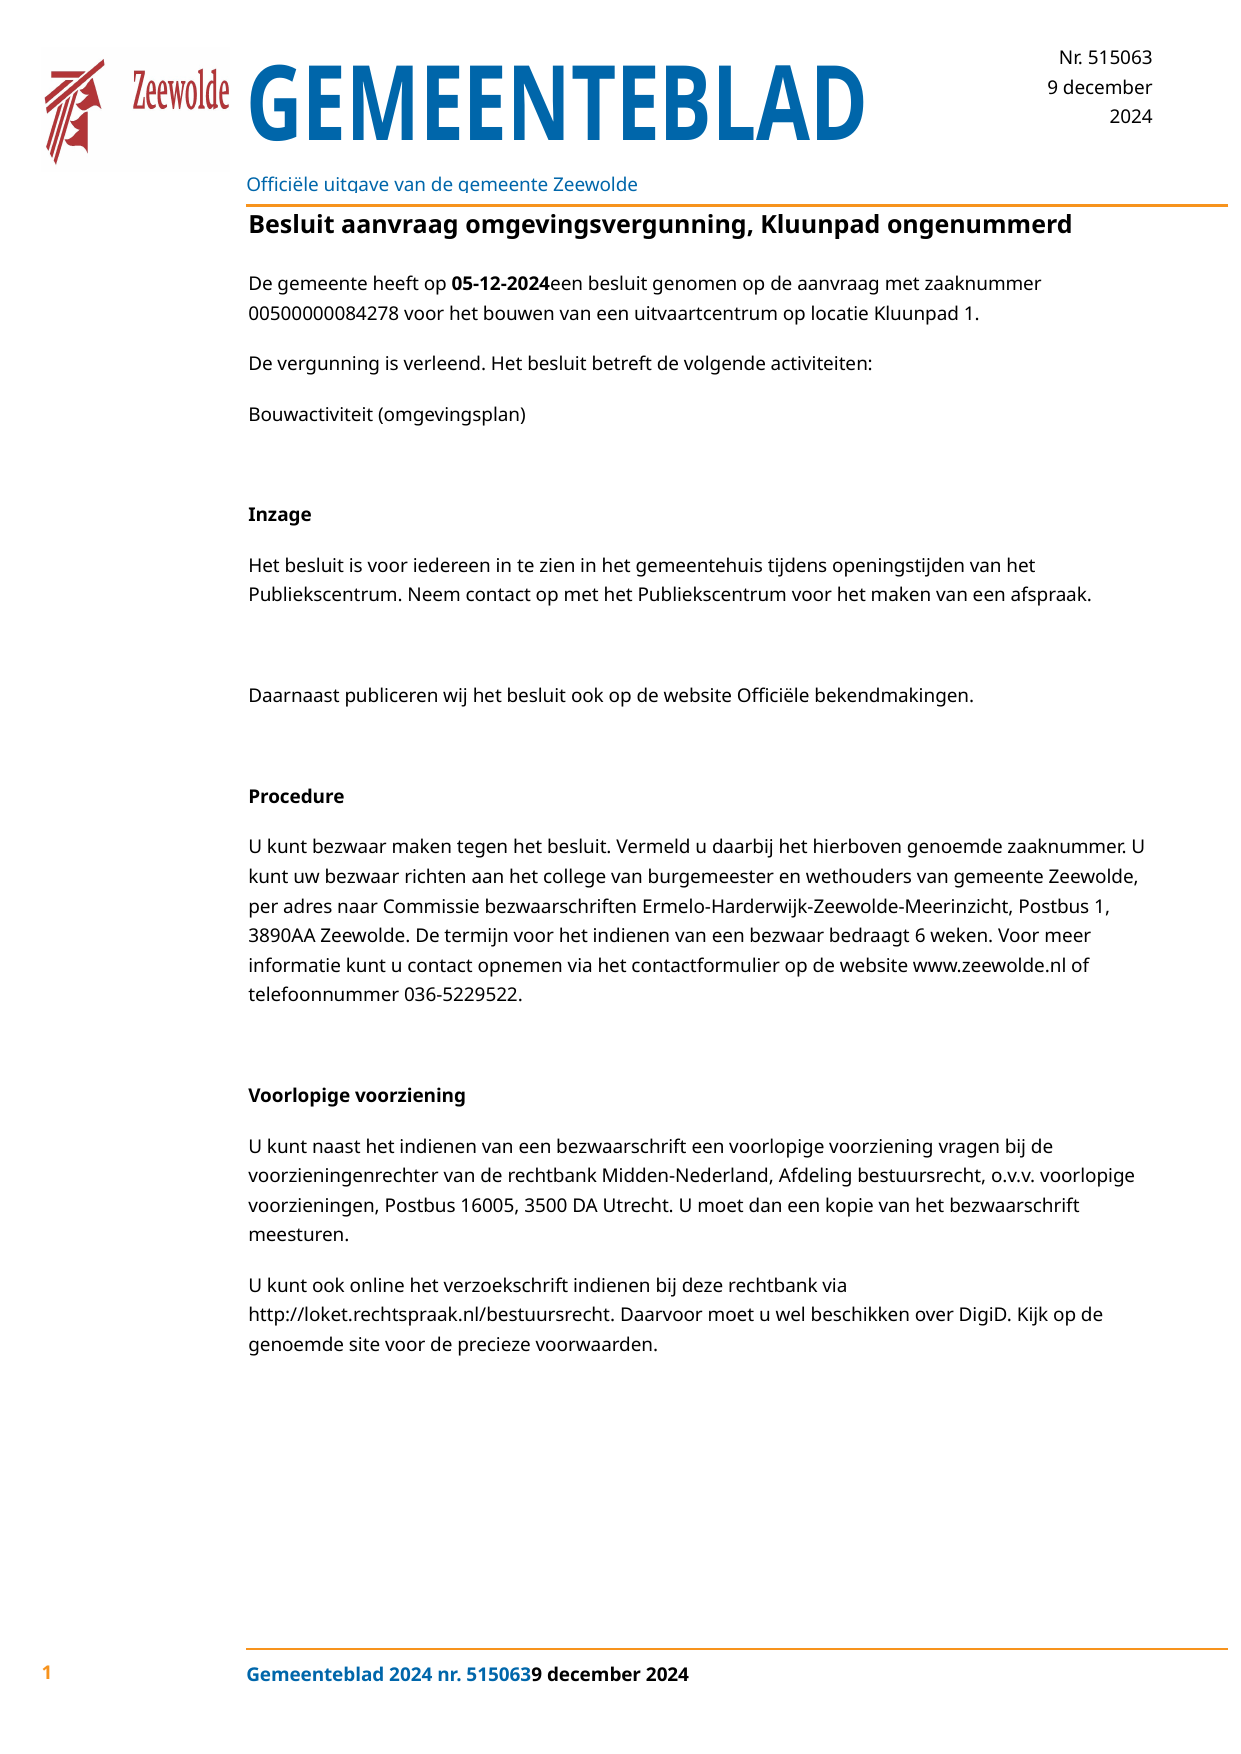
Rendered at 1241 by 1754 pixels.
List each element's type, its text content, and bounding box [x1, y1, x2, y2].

text Procedure [248, 783, 1152, 809]
picture [41, 47, 231, 172]
text U kunt ook online het verzoekschrift indienen bij deze rechtbank via http://loket.rechtspraak.nl/bestuursrecht. Daarvoor moet u wel beschikken over DigiD. Kijk op de genoemde site voor de precieze voorwaarden. [248, 1272, 1152, 1357]
text De gemeente heeft op 05-12-2024een besluit genomen op de aanvraag met zaaknummer 00500000084278 voor het bouwen van een uitvaartcentrum op locatie Kluunpad 1. [248, 270, 1152, 326]
text Bouwactiviteit (omgevingsplan) [248, 401, 1152, 426]
text U kunt bezwaar maken tegen het besluit. Vermeld u daarbij het hierboven genoemde zaaknummer. U kunt uw bezwaar richten aan het college van burgemeester en wethouders van gemeente Zeewolde, per adres naar Commissie bezwaarschriften Ermelo-Harderwijk-Zeewolde-Meerinzicht, Postbus 1, 3890AA Zeewolde. De termijn voor het indienen van een bezwaar bedraagt 6 weken. Voor meer informatie kunt u contact opnemen via het contactformulier op de website www.zeewolde.nl of telefoonnummer 036-5229522. [248, 834, 1152, 1007]
text Inzage [248, 502, 1152, 527]
text Het besluit is voor iedereen in te zien in het gemeentehuis tijdens openingstijden van het Publiekscentrum. Neem contact op met het Publiekscentrum voor het maken van een afspraak. [248, 552, 1152, 607]
text Besluit aanvraag omgevingsvergunning, Kluunpad ongenummerd [248, 207, 1152, 241]
text Voorlopige voorziening [248, 1082, 1152, 1108]
text U kunt naast het indienen van een bezwaarschrift een voorlopige voorziening vragen bij de voorzieningenrechter van de rechtbank Midden-Nederland, Afdeling bestuursrecht, o.v.v. voorlopige voorzieningen, Postbus 16005, 3500 DA Utrecht. U moet dan een kopie van het bezwaarschrift meesturen. [248, 1133, 1152, 1247]
text De vergunning is verleend. Het besluit betreft de volgende activiteiten: [248, 350, 1152, 376]
text Daarnaast publiceren wij het besluit ook op de website Officiële bekendmakingen. [248, 682, 1152, 708]
